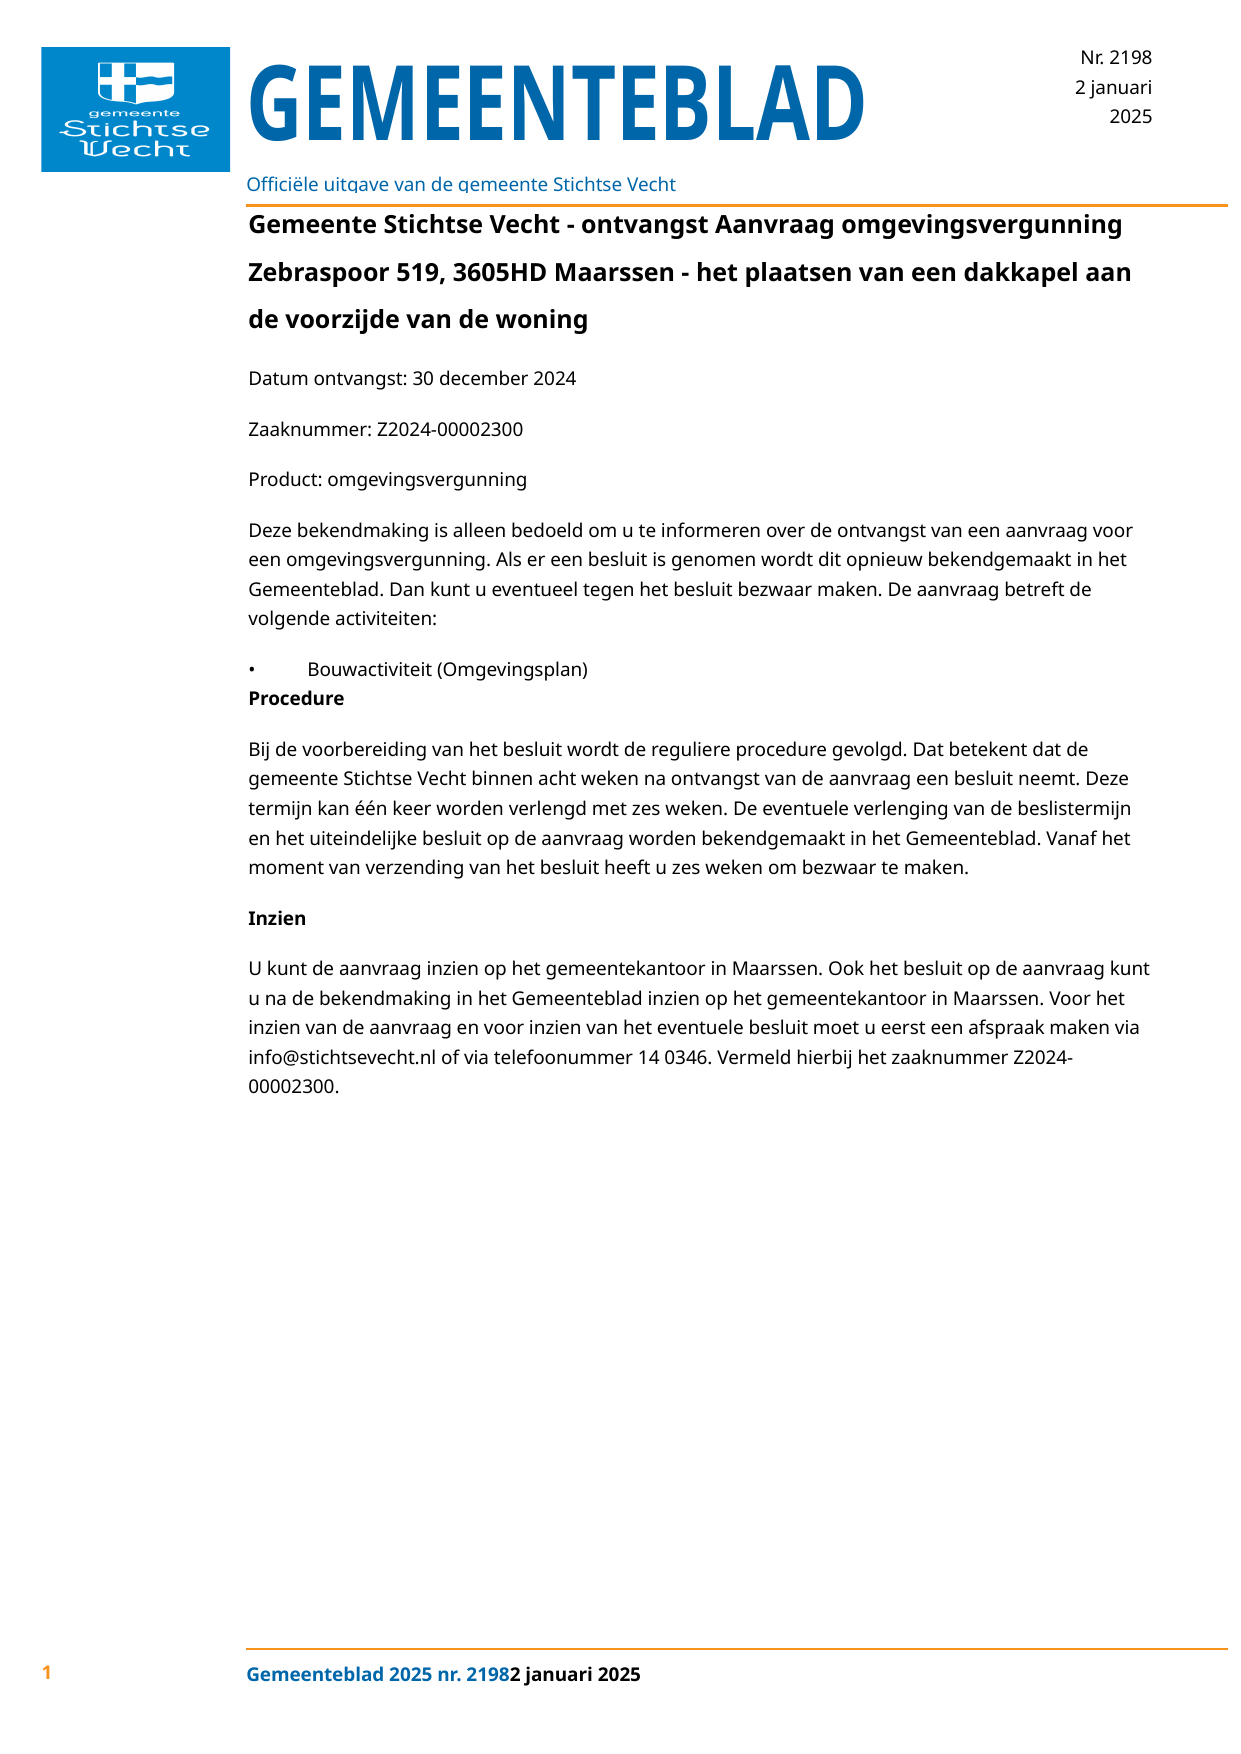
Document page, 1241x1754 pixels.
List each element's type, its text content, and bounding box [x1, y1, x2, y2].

list Bouwactiviteit (Omgevingsplan) [248, 656, 1152, 682]
text Gemeente Stichtse Vecht - ontvangst Aanvraag omgevingsvergunning Zebraspoor 519, 3605HD Maarssen - het plaatsen van een dakkapel aan de voorzijde van de woning [248, 207, 1152, 336]
picture [99, 63, 135, 101]
text Procedure [248, 686, 1152, 711]
text Deze bekendmaking is alleen bedoeld om u te informeren over de ontvangst van een aanvraag voor een omgevingsvergunning. Als er een besluit is genomen wordt dit opnieuw bekendgemaakt in het Gemeenteblad. Dan kunt u eventueel tegen het besluit bezwaar maken. De aanvraag betreft de volgende activiteiten: [248, 517, 1152, 631]
picture [137, 63, 174, 103]
text U kunt de aanvraag inzien op het gemeentekantoor in Maarssen. Ook het besluit op de aanvraag kunt u na de bekendmaking in het Gemeenteblad inzien op het gemeentekantoor in Maarssen. Voor het inzien van de aanvraag en voor inzien van het eventuele besluit moet u eerst een afspraak maken via info@stichtsevecht.nl of via telefoonummer 14 0346. Vermeld hierbij het zaaknummer Z2024-00002300. [248, 955, 1152, 1099]
text Product: omgevingsvergunning [248, 466, 1152, 492]
text Inzien [248, 905, 1152, 930]
text Zaaknummer: Z2024-00002300 [248, 416, 1152, 442]
text Datum ontvangst: 30 december 2024 [248, 366, 1152, 391]
text Bij de voorbereiding van het besluit wordt de reguliere procedure gevolgd. Dat betekent dat de gemeente Stichtse Vecht binnen acht weken na ontvangst van de aanvraag een besluit neemt. Deze termijn kan één keer worden verlengd met zes weken. De eventuele verlenging van de beslistermijn en het uiteindelijke besluit op de aanvraag worden bekendgemaakt in het Gemeenteblad. Vanaf het moment van verzending van het besluit heeft u zes weken om bezwaar te maken. [248, 736, 1152, 880]
